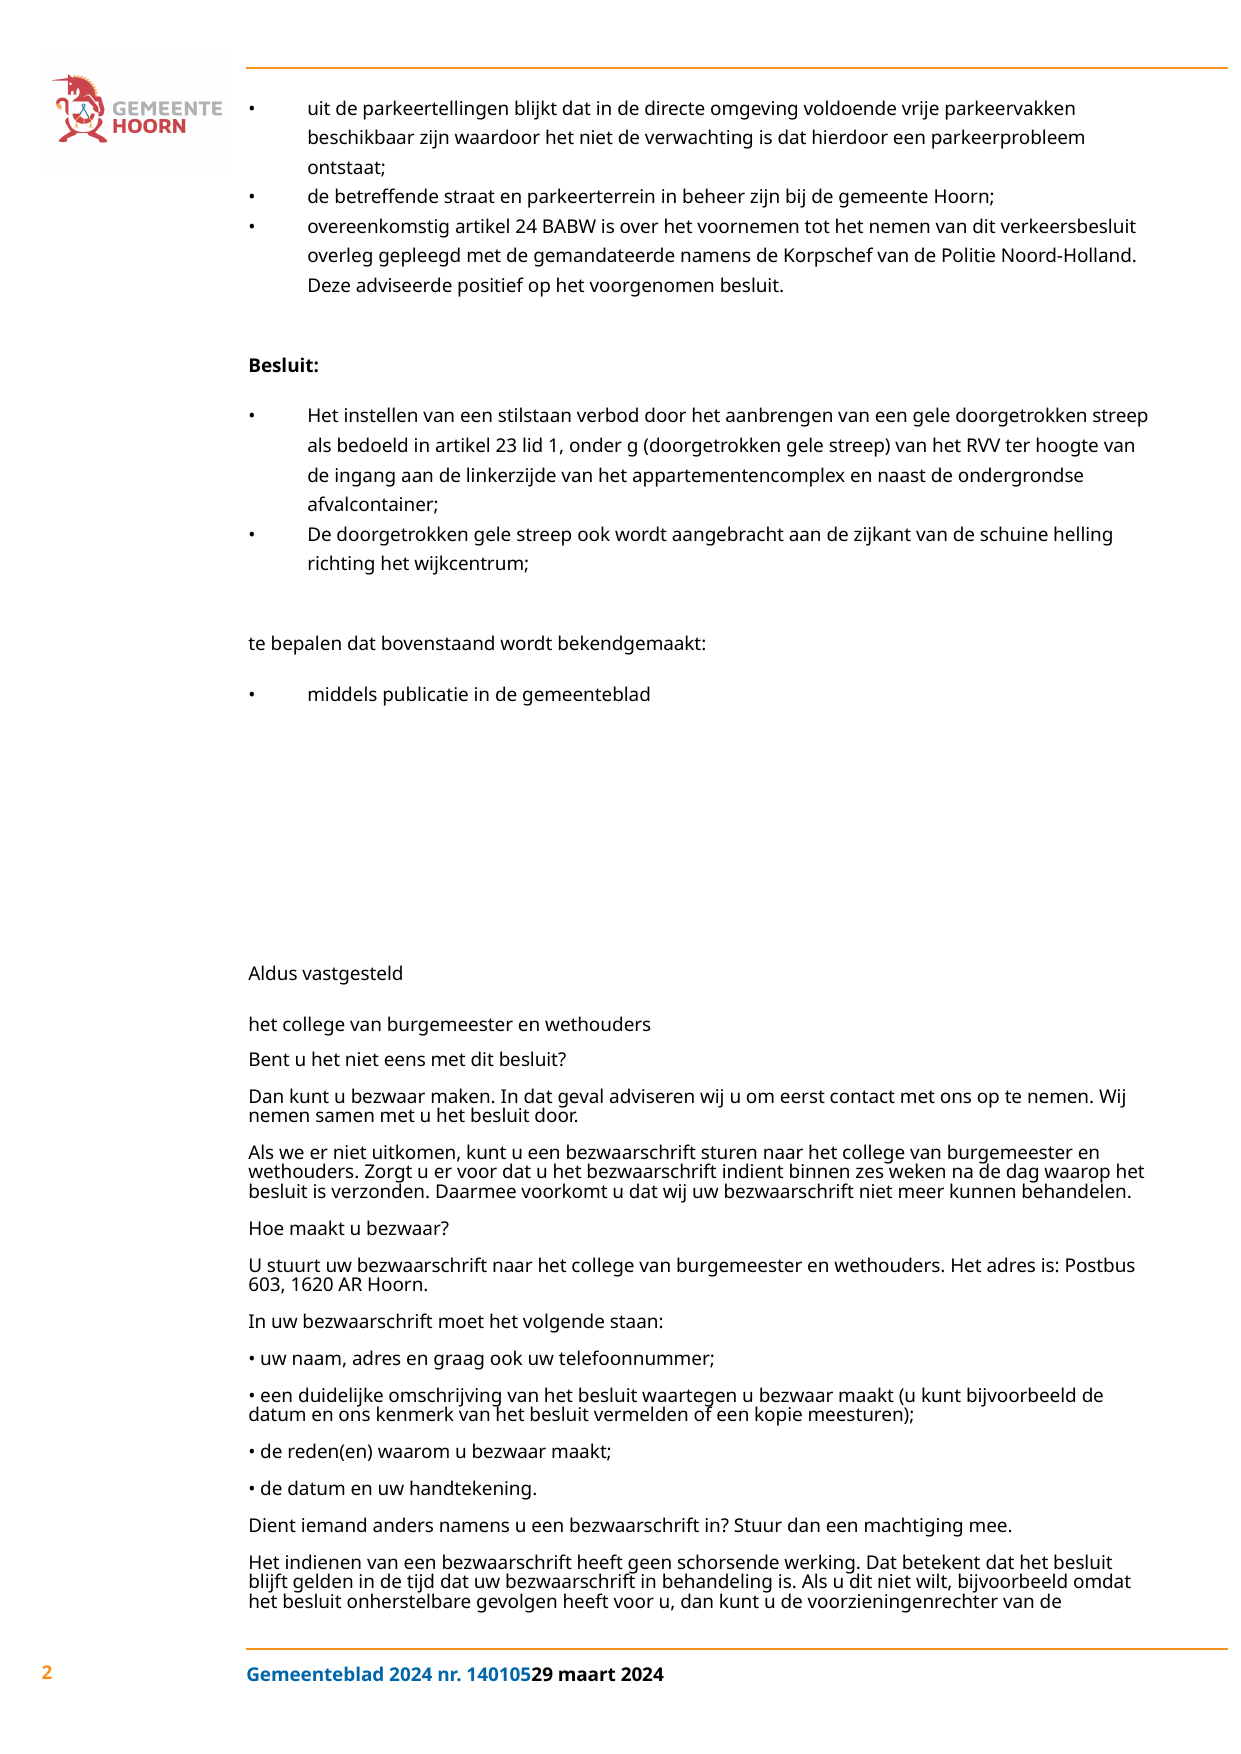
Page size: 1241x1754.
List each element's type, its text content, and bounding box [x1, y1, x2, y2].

list De doorgetrokken gele streep ook wordt aangebracht aan de zijkant van de schuine helling richting het wijkcentrum; [248, 521, 1152, 576]
text • de datum en uw handtekening. [248, 1480, 1152, 1499]
picture [41, 47, 231, 172]
text Dan kunt u bezwaar maken. In dat geval adviseren wij u om eerst contact met ons op te nemen. Wij nemen samen met u het besluit door. [248, 1088, 1152, 1126]
list uit de parkeertellingen blijkt dat in de directe omgeving voldoende vrije parkeervakken beschikbaar zijn waardoor het niet de verwachting is dat hierdoor een parkeerprobleem ontstaat; [248, 95, 1152, 180]
text • uw naam, adres en graag ook uw telefoonnummer; [248, 1350, 1152, 1369]
text Aldus vastgesteld [248, 960, 1152, 986]
list de betreffende straat en parkeerterrein in beheer zijn bij de gemeente Hoorn; [248, 183, 1152, 209]
text Als we er niet uitkomen, kunt u een bezwaarschrift sturen naar het college van burgemeester en wethouders. Zorgt u er voor dat u het bezwaarschrift indient binnen zes weken na de dag waarop het besluit is verzonden. Daarmee voorkomt u dat wij uw bezwaarschrift niet meer kunnen behandelen. [248, 1144, 1152, 1202]
text In uw bezwaarschrift moet het volgende staan: [248, 1313, 1152, 1332]
text Het indienen van een bezwaarschrift heeft geen schorsende werking. Dat betekent dat het besluit blijft gelden in de tijd dat uw bezwaarschrift in behandeling is. Als u dit niet wilt, bijvoorbeeld omdat het besluit onherstelbare gevolgen heeft voor u, dan kunt u de voorzieningenrechter van de [248, 1554, 1152, 1612]
text Hoe maakt u bezwaar? [248, 1220, 1152, 1239]
text • de reden(en) waarom u bezwaar maakt; [248, 1443, 1152, 1462]
text • een duidelijke omschrijving van het besluit waartegen u bezwaar maakt (u kunt bijvoorbeeld de datum en ons kenmerk van het besluit vermelden of een kopie meesturen); [248, 1387, 1152, 1425]
text Besluit: [248, 352, 1152, 378]
list middels publicatie in de gemeenteblad [248, 681, 1152, 707]
text Bent u het niet eens met dit besluit? [248, 1051, 1152, 1070]
list Het instellen van een stilstaan verbod door het aanbrengen van een gele doorgetrokken streep als bedoeld in artikel 23 lid 1, onder g (doorgetrokken gele streep) van het RVV ter hoogte van de ingang aan de linkerzijde van het appartementencomplex en naast de ondergrondse afvalcontainer; [248, 403, 1152, 517]
list overeenkomstig artikel 24 BABW is over het voornemen tot het nemen van dit verkeersbesluit overleg gepleegd met de gemandateerde namens de Korpschef van de Politie Noord-Holland. Deze adviseerde positief op het voorgenomen besluit. [248, 213, 1152, 298]
text het college van burgemeester en wethouders [248, 1012, 1152, 1037]
text Dient iemand anders namens u een bezwaarschrift in? Stuur dan een machtiging mee. [248, 1517, 1152, 1536]
text te bepalen dat bovenstaand wordt bekendgemaakt: [248, 631, 1152, 656]
text U stuurt uw bezwaarschrift naar het college van burgemeester en wethouders. Het adres is: Postbus 603, 1620 AR Hoorn. [248, 1257, 1152, 1295]
